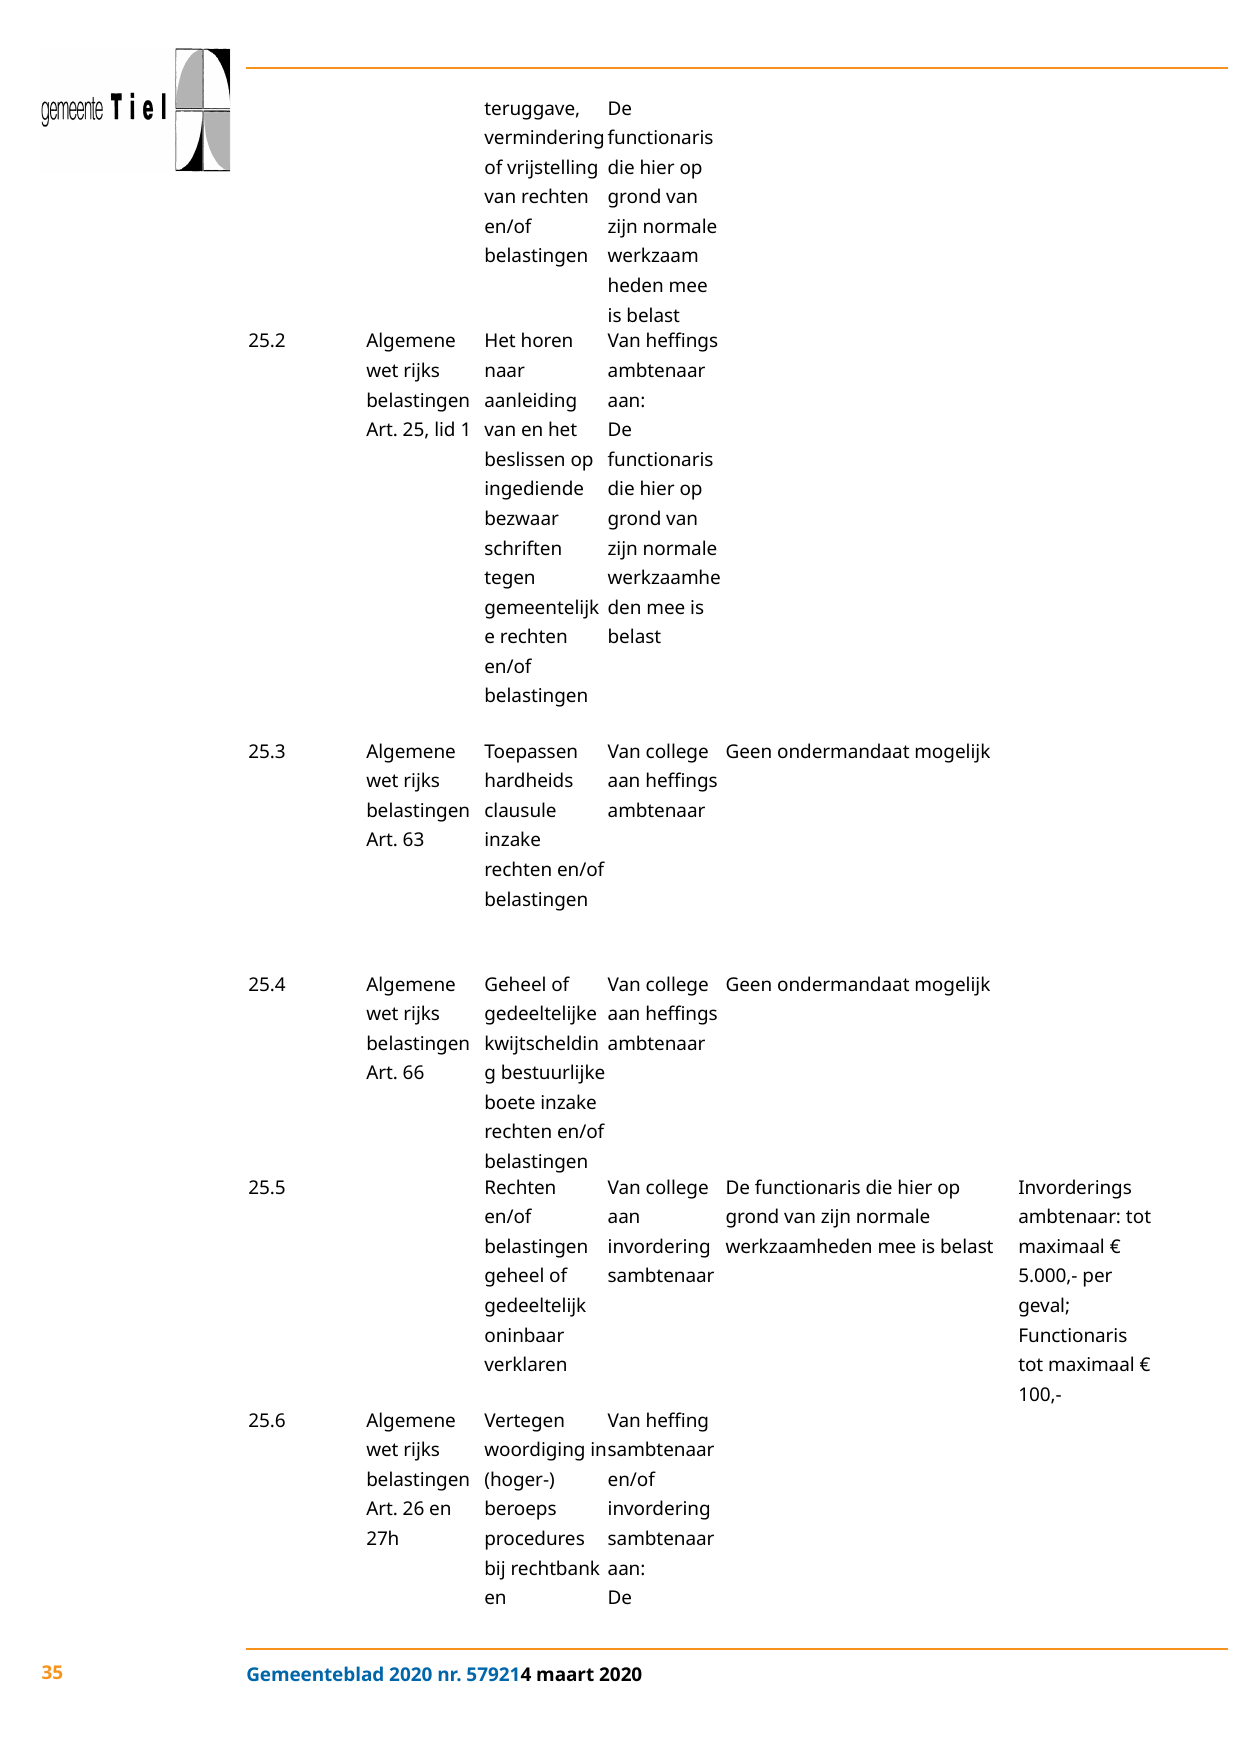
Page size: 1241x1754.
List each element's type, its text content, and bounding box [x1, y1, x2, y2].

picture [41, 47, 231, 172]
table_cell Van heffings ambtenaar aan: De functionaris die hier op grond van zijn normale werkzaamheden mee is belast [608, 328, 725, 738]
table_cell 25.6 [248, 1407, 366, 1610]
table_cell Algemene wet rijks belastingen Art. 26 en 27h [366, 1407, 484, 1610]
table_cell Algemene wet rijks belastingen Art. 66 [366, 971, 484, 1174]
table_cell Van heffing sambtenaar en/of invordering sambtenaar aan: De [608, 1407, 725, 1610]
table_cell Van college aan invordering sambtenaar [608, 1174, 725, 1407]
table_cell [725, 328, 1018, 738]
table_cell [1018, 328, 1152, 738]
table_cell [1018, 95, 1152, 328]
table_cell Toepassen hardheids clausule inzake rechten en/of belastingen [484, 738, 607, 971]
table_cell De functionaris die hier op grond van zijn normale werkzaamheden mee is belast [725, 1174, 1018, 1407]
table_cell 25.2 [248, 328, 366, 738]
table_cell [366, 1174, 484, 1407]
table_cell [248, 95, 366, 328]
table_cell [366, 95, 484, 328]
table_cell Vertegen woordiging in (hoger-) beroeps procedures bij rechtbank en [484, 1407, 607, 1610]
table_cell Geen ondermandaat mogelijk [725, 971, 1018, 1174]
table_cell 25.3 [248, 738, 366, 971]
table_cell [725, 1407, 1018, 1610]
table_cell [1018, 971, 1152, 1174]
table_cell Het horen naar aanleiding van en het beslissen op ingediende bezwaar schriften tegen gemeentelijke rechten en/of belastingen [484, 328, 607, 738]
table_cell [1018, 738, 1152, 971]
table_cell Geheel of gedeeltelijke kwijtschelding bestuurlijke boete inzake rechten en/of belastingen [484, 971, 607, 1174]
table_cell Algemene wet rijks belastingen Art. 63 [366, 738, 484, 971]
table_cell [1018, 1407, 1152, 1610]
table_cell teruggave, vermindering of vrijstelling van rechten en/of belastingen [484, 95, 607, 328]
table_cell Invorderings ambtenaar: tot maximaal € 5.000,- per geval; Functionaris tot maximaal € 100,- [1018, 1174, 1152, 1407]
table_cell [725, 95, 1018, 328]
table_cell 25.4 [248, 971, 366, 1174]
table_cell Rechten en/of belastingen geheel of gedeeltelijk oninbaar verklaren [484, 1174, 607, 1407]
table_cell Van college aan heffings ambtenaar [608, 738, 725, 971]
table_cell Algemene wet rijks belastingen Art. 25, lid 1 [366, 328, 484, 738]
table_cell Geen ondermandaat mogelijk [725, 738, 1018, 971]
table_cell De functionaris die hier op grond van zijn normale werkzaam heden mee is belast [608, 95, 725, 328]
table_cell 25.5 [248, 1174, 366, 1407]
table_cell Van college aan heffings ambtenaar [608, 971, 725, 1174]
